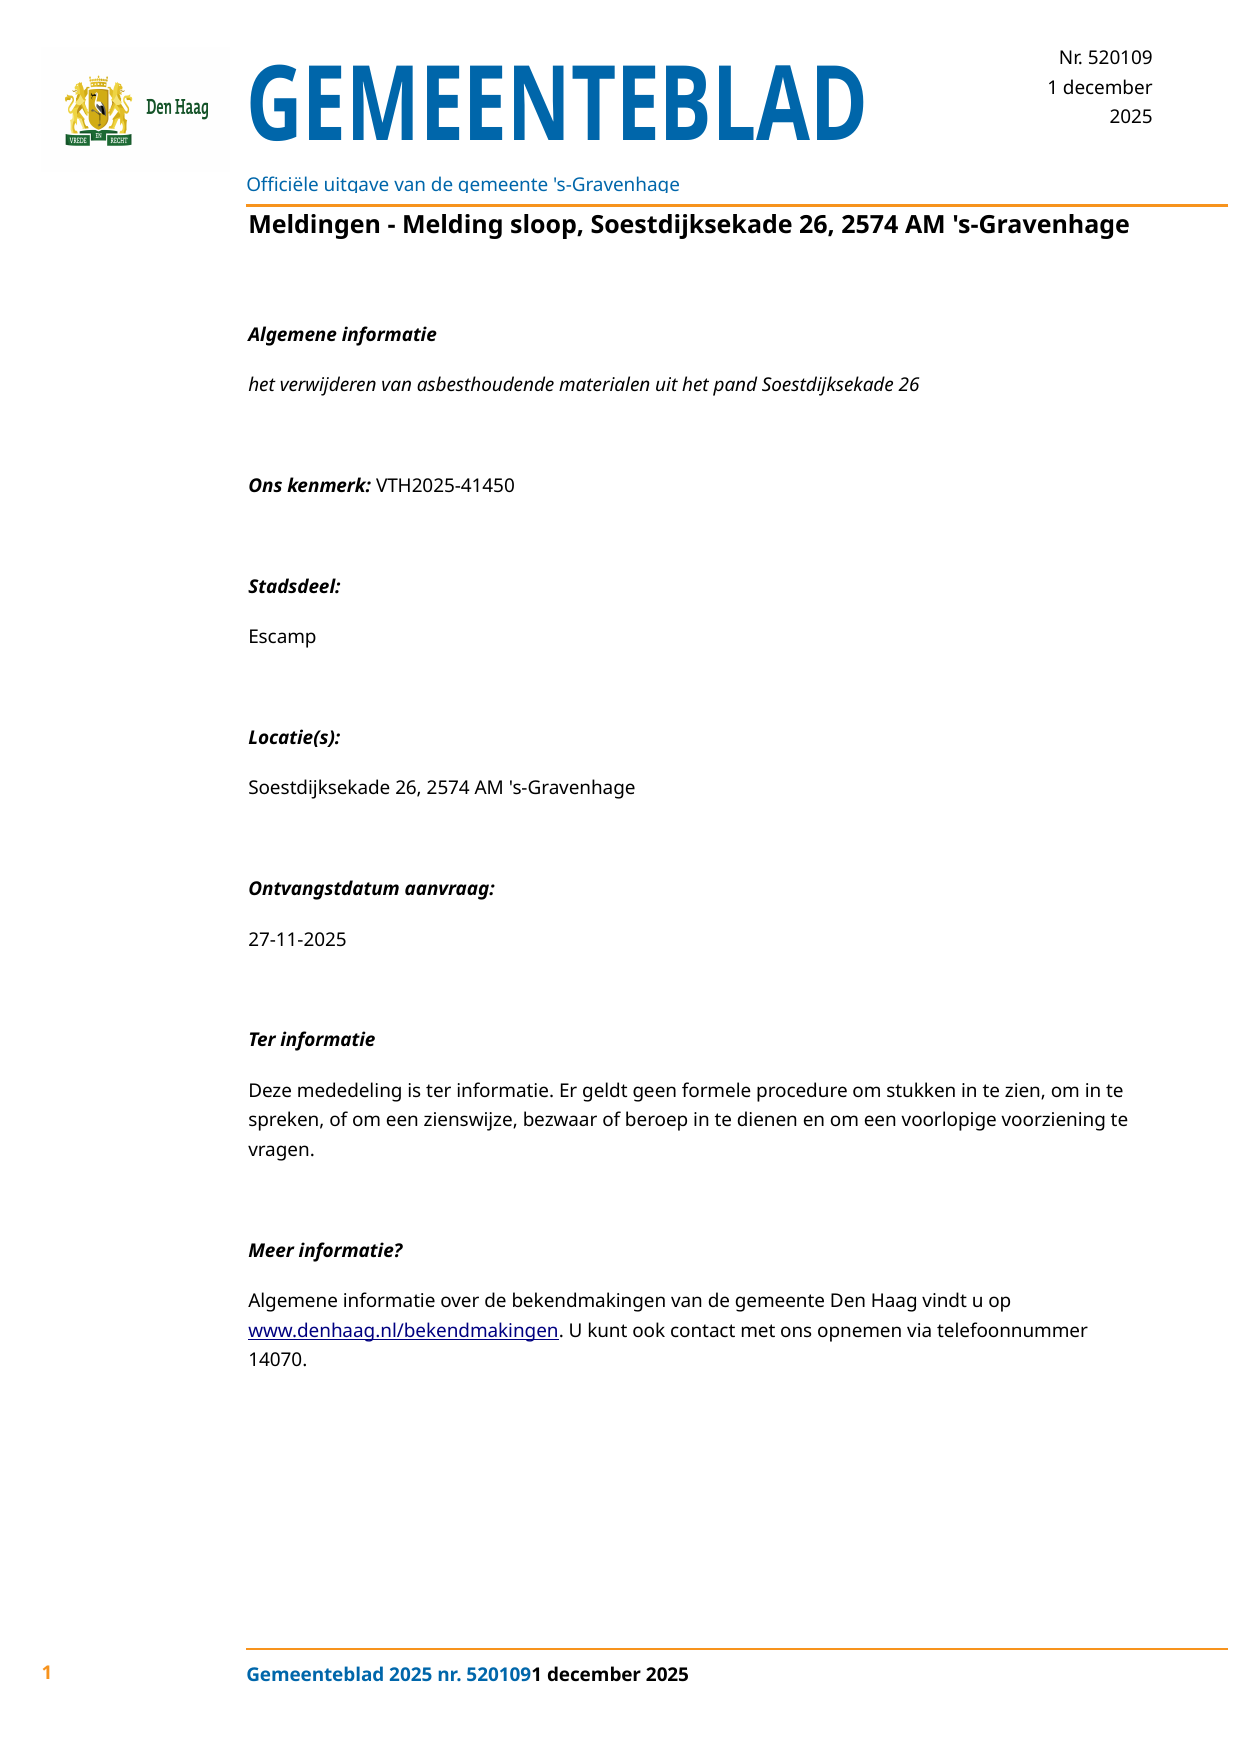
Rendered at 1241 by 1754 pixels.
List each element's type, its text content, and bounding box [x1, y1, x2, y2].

text Algemene informatie [248, 321, 1152, 346]
picture [41, 47, 231, 172]
text Meer informatie? [248, 1237, 1152, 1263]
text Algemene informatie over de bekendmakingen van de gemeente Den Haag vindt u op www.denhaag.nl/bekendmakingen. U kunt ook contact met ons opnemen via telefoonnummer 14070. [248, 1287, 1152, 1372]
text Locatie(s): [248, 724, 1152, 750]
text Ter informatie [248, 1027, 1152, 1052]
text Ontvangstdatum aanvraag: [248, 875, 1152, 901]
text Escamp [248, 623, 1152, 649]
text het verwijderen van asbesthoudende materialen uit het pand Soestdijksekade 26 [248, 371, 1152, 397]
text Stadsdeel: [248, 573, 1152, 598]
text Deze mededeling is ter informatie. Er geldt geen formele procedure om stukken in te zien, om in te spreken, of om een zienswijze, bezwaar of beroep in te dienen en om een voorlopige voorziening te vragen. [248, 1077, 1152, 1162]
text Meldingen - Melding sloop, Soestdijksekade 26, 2574 AM 's-Gravenhage [248, 207, 1152, 241]
text Soestdijksekade 26, 2574 AM 's-Gravenhage [248, 774, 1152, 800]
text 27-11-2025 [248, 926, 1152, 951]
text Ons kenmerk: VTH2025-41450 [248, 472, 1152, 498]
